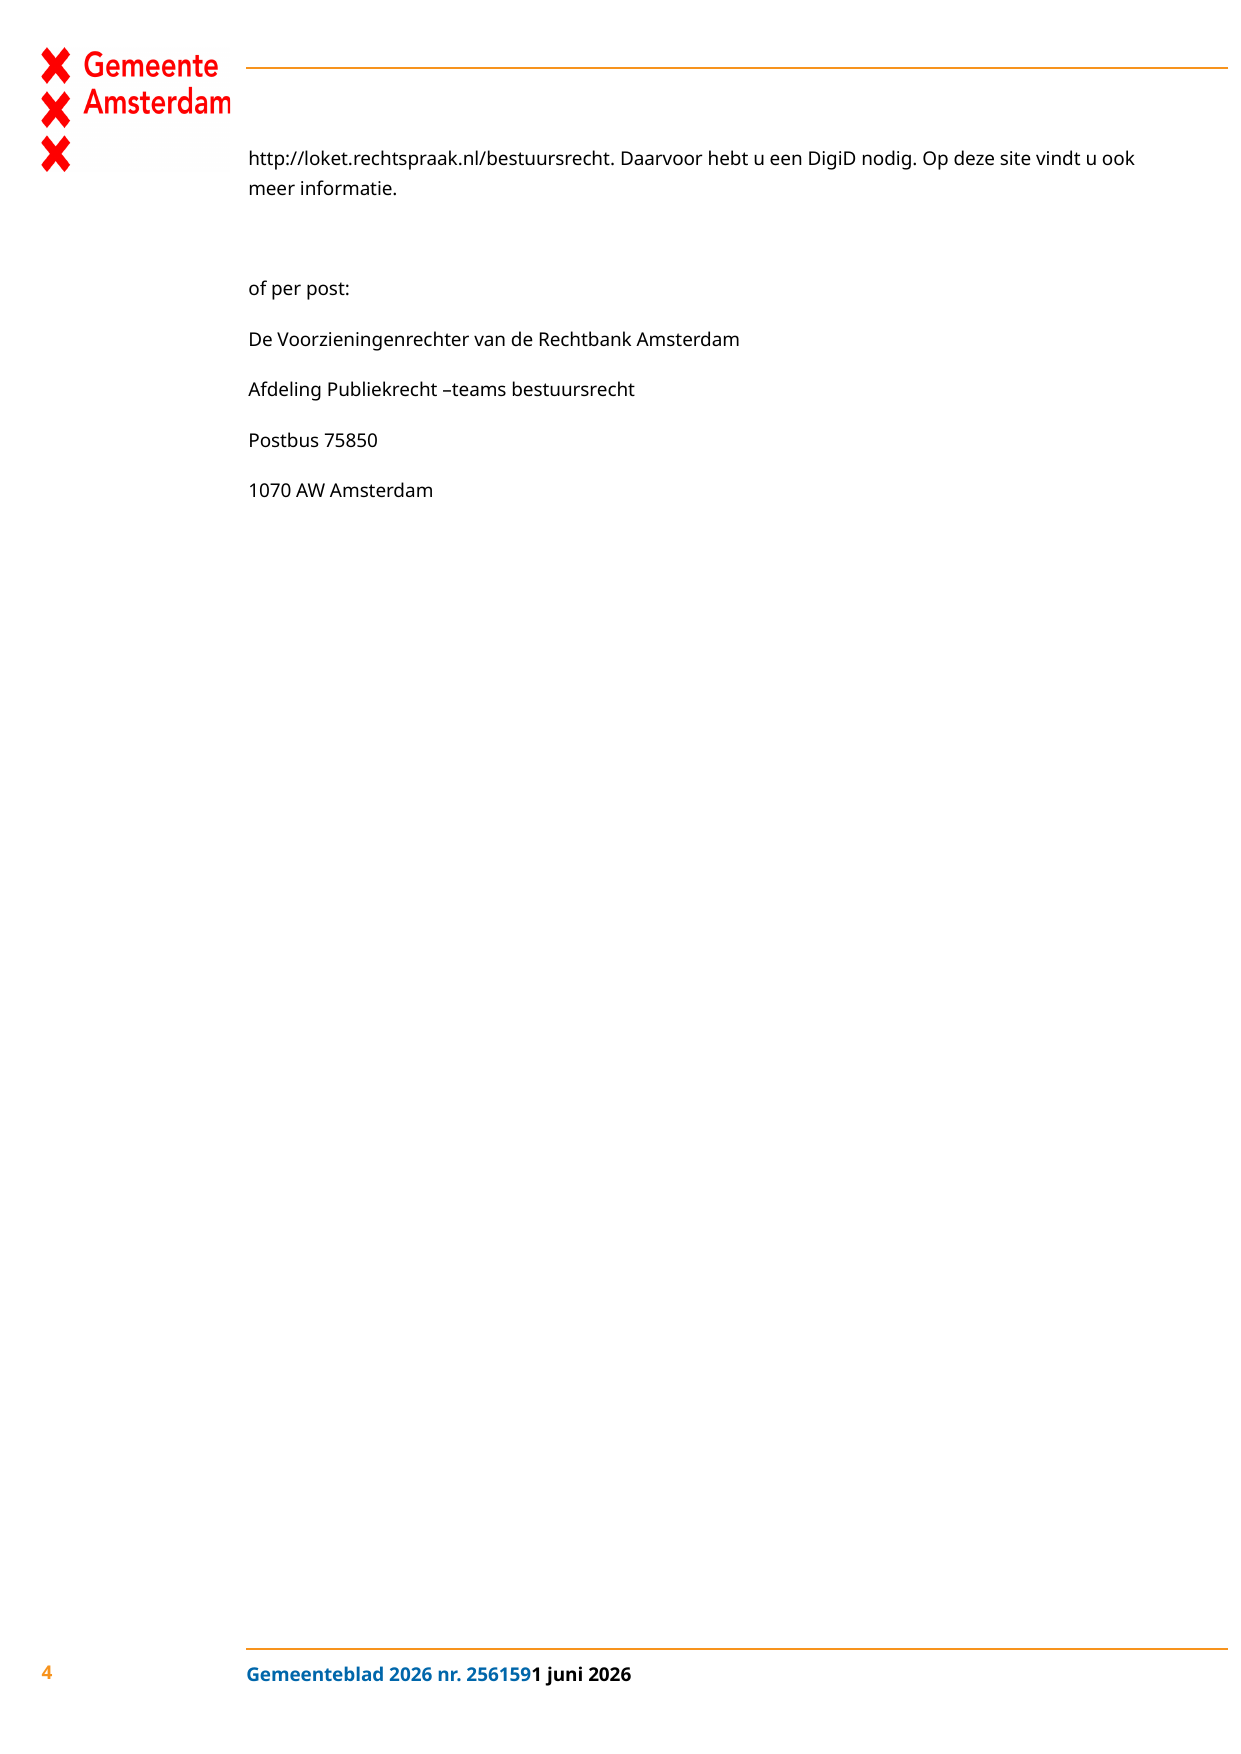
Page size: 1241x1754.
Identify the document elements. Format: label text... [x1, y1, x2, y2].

text 1070 AW Amsterdam [248, 477, 1152, 503]
picture [41, 47, 231, 172]
text of per post: [248, 276, 1152, 301]
text Afdeling Publiekrecht –teams bestuursrecht [248, 376, 1152, 402]
text http://loket.rechtspraak.nl/bestuursrecht. Daarvoor hebt u een DigiD nodig. Op deze site vindt u ook meer informatie. [248, 145, 1152, 201]
text De Voorzieningenrechter van de Rechtbank Amsterdam [248, 326, 1152, 352]
text Postbus 75850 [248, 427, 1152, 453]
